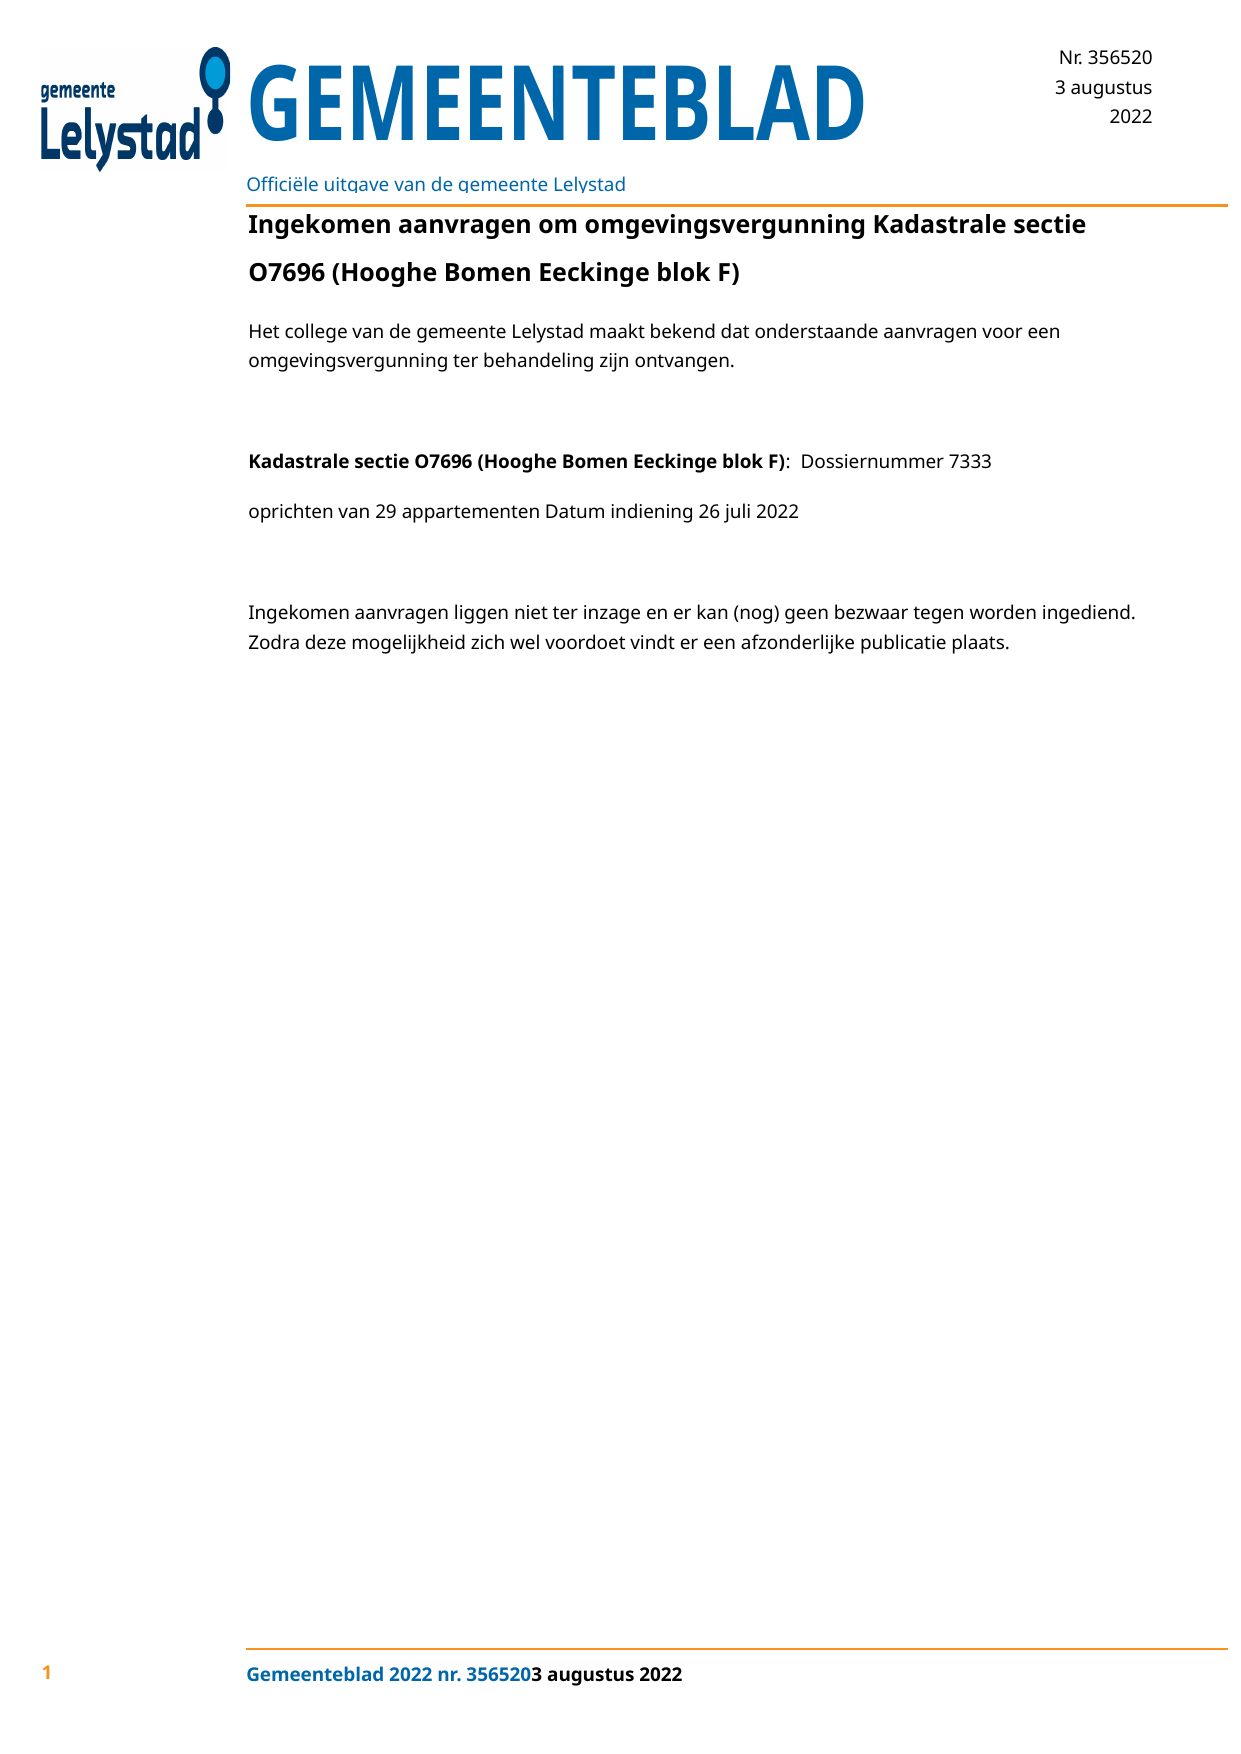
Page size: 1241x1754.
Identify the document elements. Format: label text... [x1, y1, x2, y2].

text Ingekomen aanvragen liggen niet ter inzage en er kan (nog) geen bezwaar tegen worden ingediend. Zodra deze mogelijkheid zich wel voordoet vindt er een afzonderlijke publicatie plaats. [248, 599, 1152, 655]
picture [41, 47, 231, 172]
text Kadastrale sectie O7696 (Hooghe Bomen Eeckinge blok F): Dossiernummer 7333 [248, 448, 1152, 474]
text Ingekomen aanvragen om omgevingsvergunning Kadastrale sectie O7696 (Hooghe Bomen Eeckinge blok F) [248, 207, 1152, 288]
text oprichten van 29 appartementen Datum indiening 26 juli 2022 [248, 499, 1152, 524]
text Het college van de gemeente Lelystad maakt bekend dat onderstaande aanvragen voor een omgevingsvergunning ter behandeling zijn ontvangen. [248, 318, 1152, 373]
